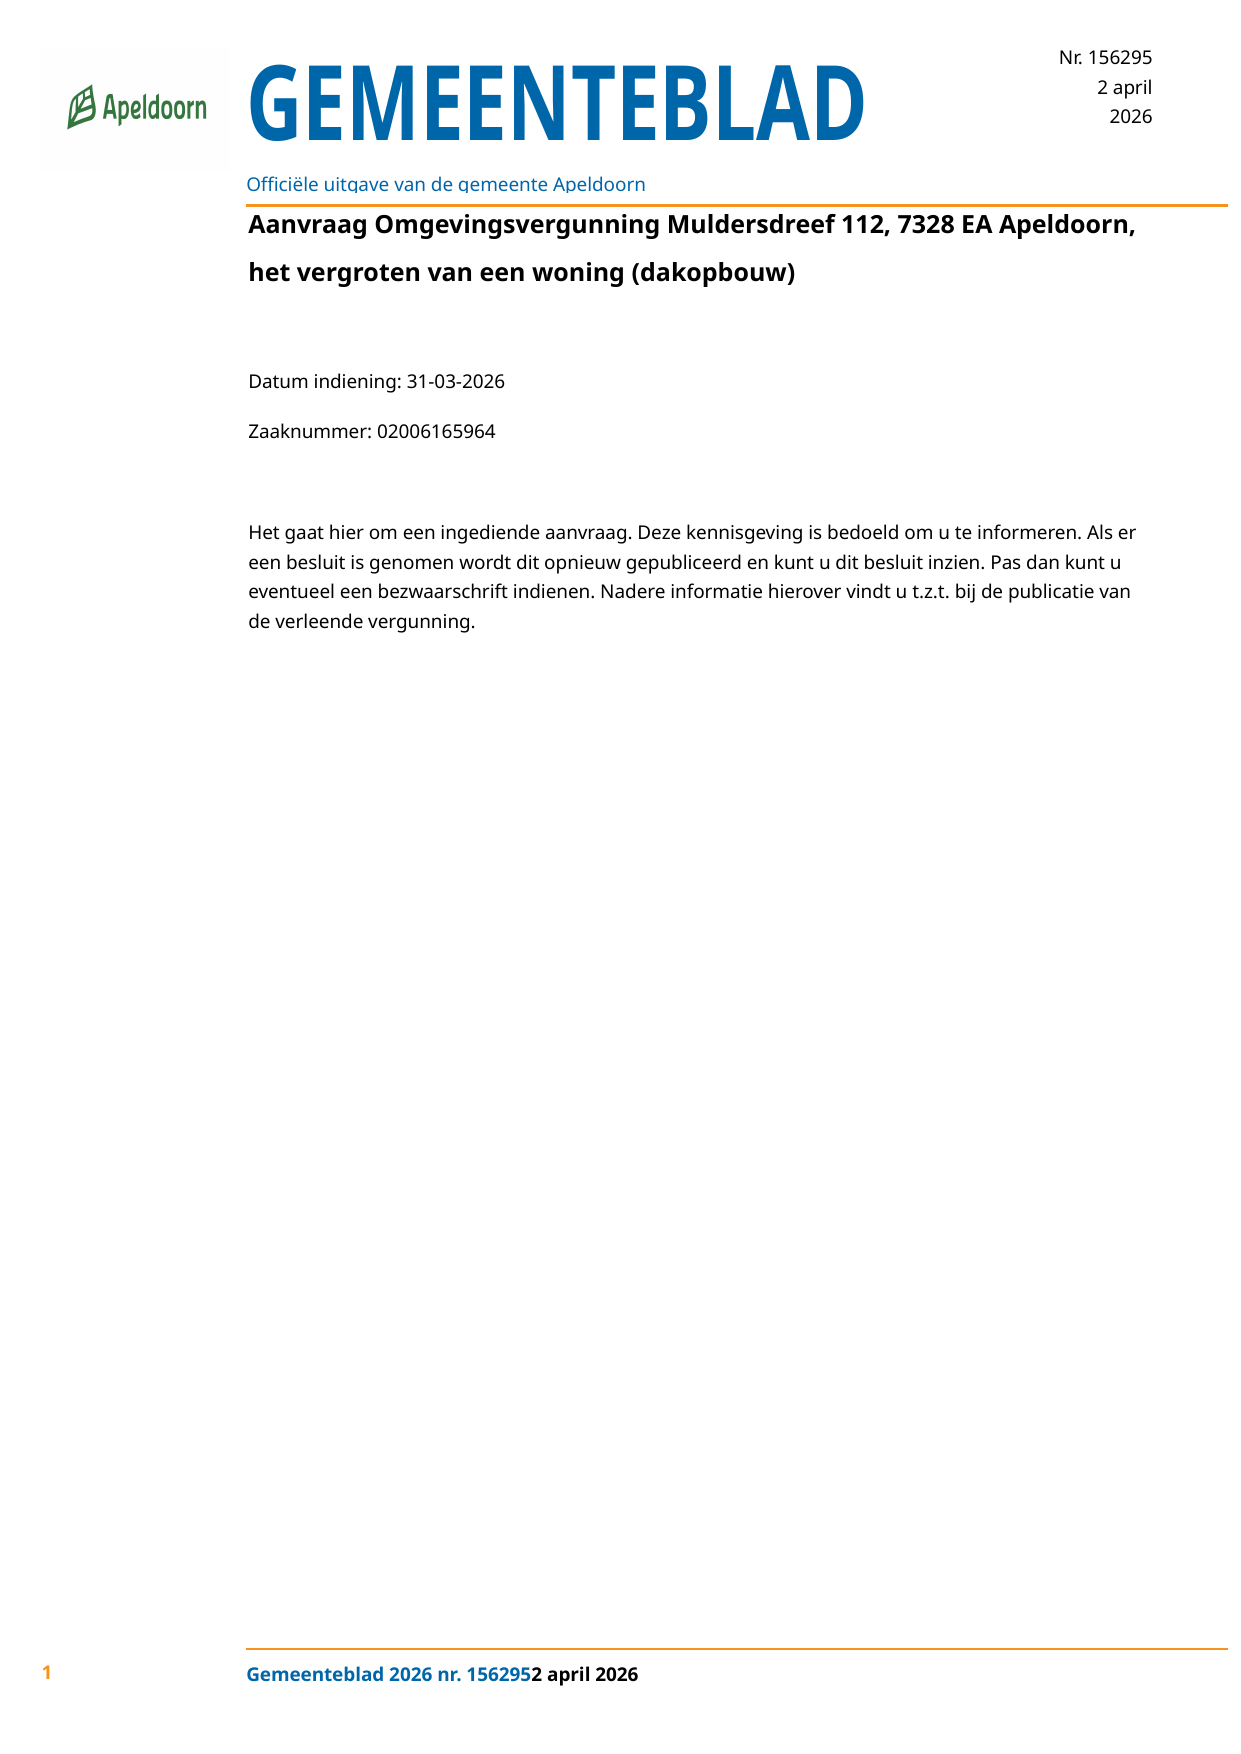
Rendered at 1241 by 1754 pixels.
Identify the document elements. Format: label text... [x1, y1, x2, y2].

text Datum indiening: 31-03-2026 [248, 368, 1152, 394]
picture [41, 47, 231, 172]
text Zaaknummer: 02006165964 [248, 419, 1152, 444]
text Aanvraag Omgevingsvergunning Muldersdreef 112, 7328 EA Apeldoorn, het vergroten van een woning (dakopbouw) [248, 207, 1152, 288]
text Het gaat hier om een ingediende aanvraag. Deze kennisgeving is bedoeld om u te informeren. Als er een besluit is genomen wordt dit opnieuw gepubliceerd en kunt u dit besluit inzien. Pas dan kunt u eventueel een bezwaarschrift indienen. Nadere informatie hierover vindt u t.z.t. bij de publicatie van de verleende vergunning. [248, 519, 1152, 634]
